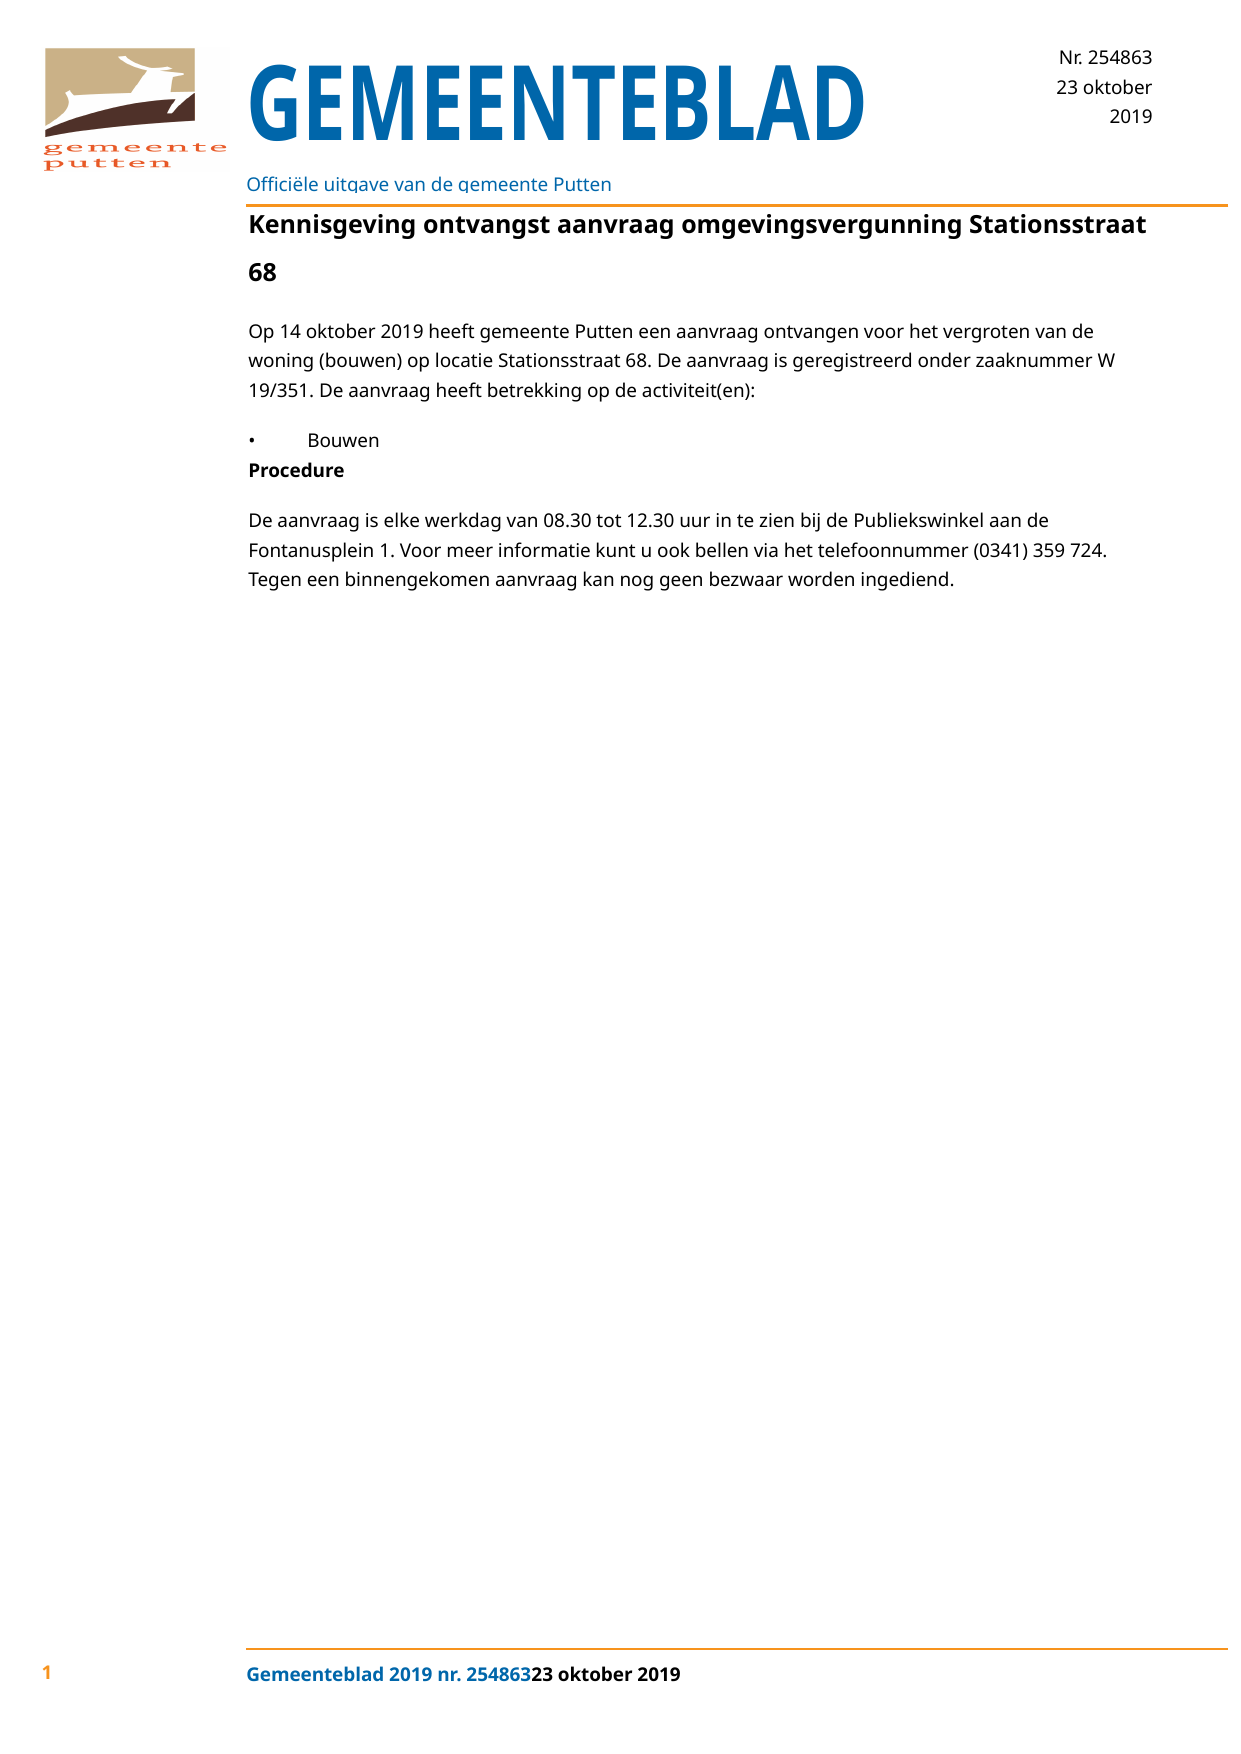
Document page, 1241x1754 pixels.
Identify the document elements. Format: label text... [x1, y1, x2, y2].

text Procedure [248, 457, 1152, 483]
text Op 14 oktober 2019 heeft gemeente Putten een aanvraag ontvangen voor het vergroten van de woning (bouwen) op locatie Stationsstraat 68. De aanvraag is geregistreerd onder zaaknummer W 19/351. De aanvraag heeft betrekking op de activiteit(en): [248, 318, 1152, 403]
text Kennisgeving ontvangst aanvraag omgevingsvergunning Stationsstraat 68 [248, 207, 1152, 288]
picture [41, 47, 231, 172]
list Bouwen [248, 427, 1152, 453]
text De aanvraag is elke werkdag van 08.30 tot 12.30 uur in te zien bij de Publiekswinkel aan de Fontanusplein 1. Voor meer informatie kunt u ook bellen via het telefoonnummer (0341) 359 724. Tegen een binnengekomen aanvraag kan nog geen bezwaar worden ingediend. [248, 507, 1152, 592]
